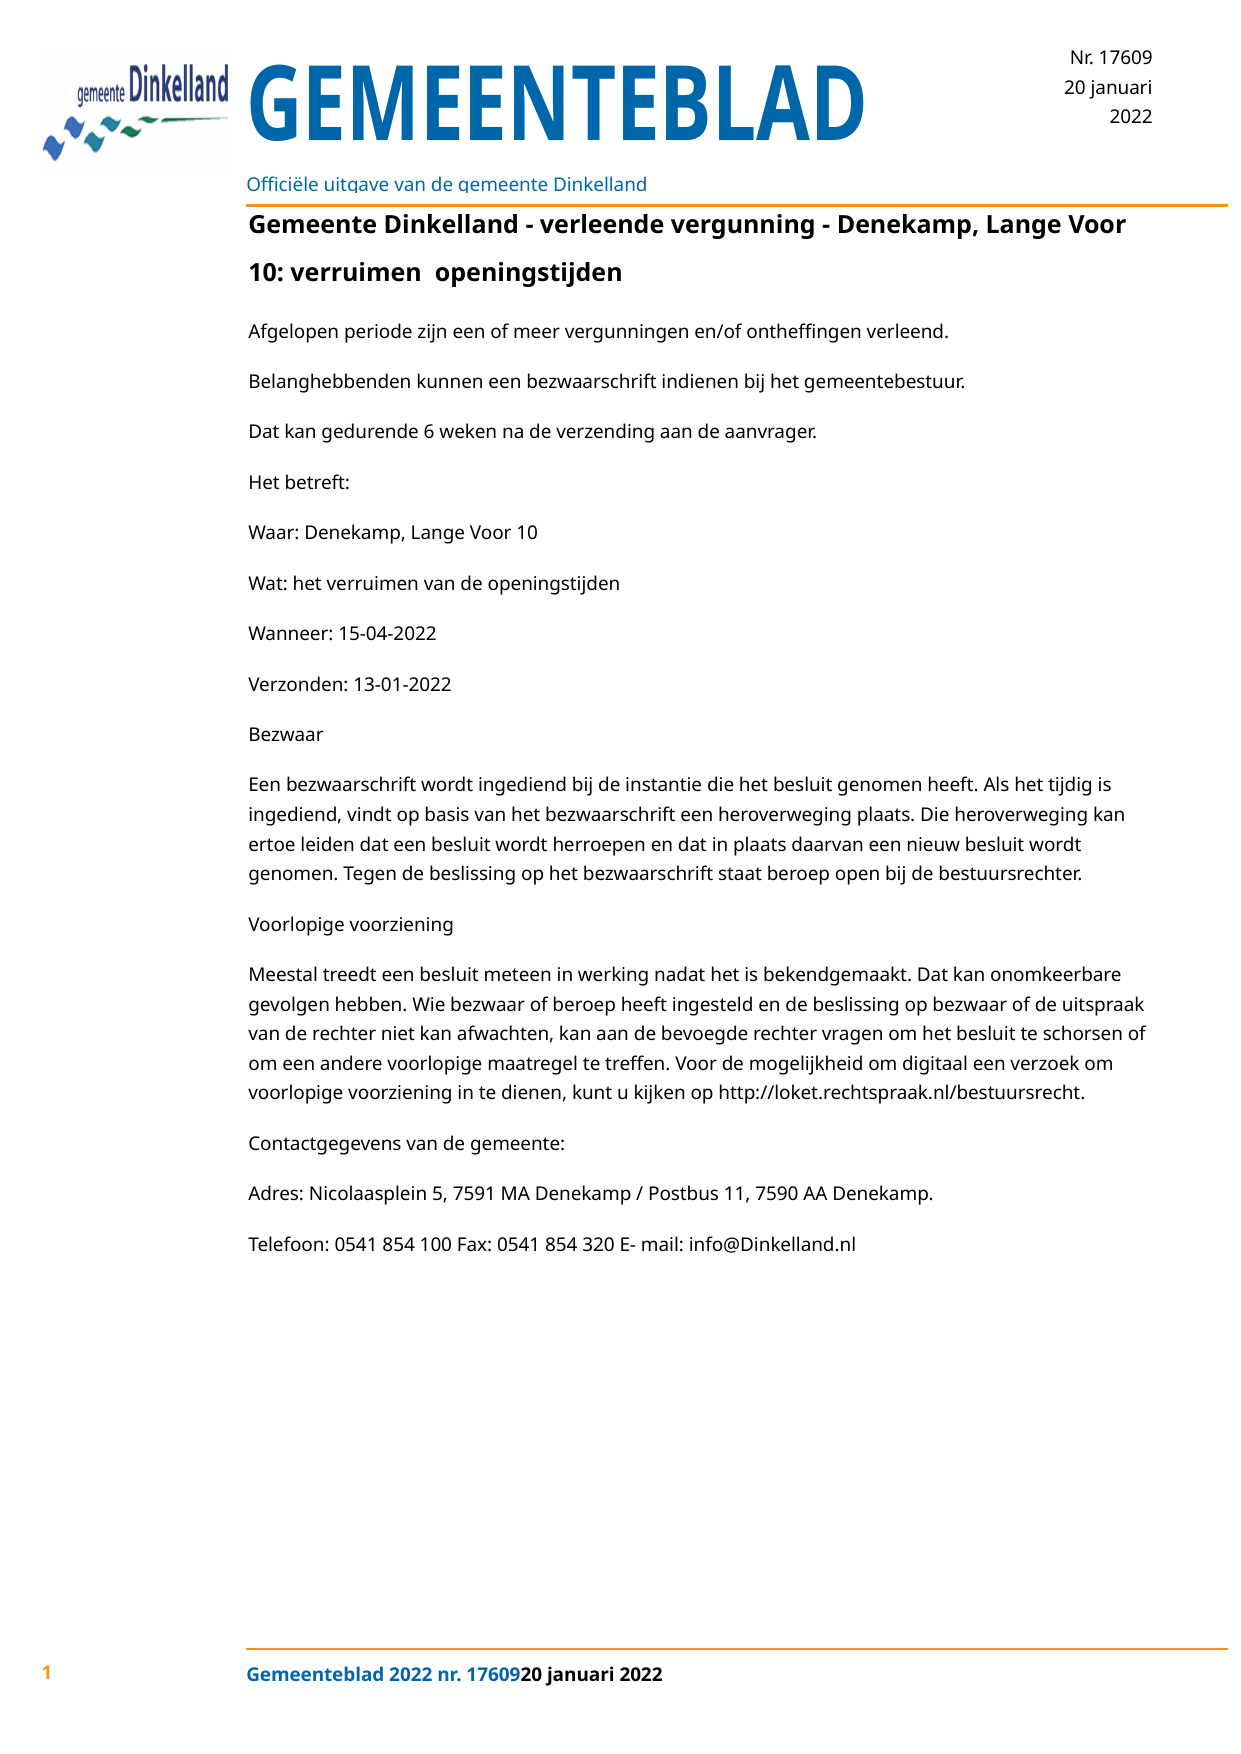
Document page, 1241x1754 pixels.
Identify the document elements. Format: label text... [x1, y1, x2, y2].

text Wat: het verruimen van de openingstijden [248, 570, 1152, 596]
picture [41, 47, 231, 172]
text Telefoon: 0541 854 100 Fax: 0541 854 320 E- mail: info@Dinkelland.nl [248, 1231, 1152, 1257]
text Gemeente Dinkelland - verleende vergunning - Denekamp, Lange Voor 10: verruimen openingstijden [248, 207, 1152, 288]
text Dat kan gedurende 6 weken na de verzending aan de aanvrager. [248, 419, 1152, 444]
text Contactgegevens van de gemeente: [248, 1130, 1152, 1156]
text Het betreft: [248, 469, 1152, 495]
text Meestal treedt een besluit meteen in werking nadat het is bekendgemaakt. Dat kan onomkeerbare gevolgen hebben. Wie bezwaar of beroep heeft ingesteld en de beslissing op bezwaar of de uitspraak van de rechter niet kan afwachten, kan aan de bevoegde rechter vragen om het besluit te schorsen of om een andere voorlopige maatregel te treffen. Voor de mogelijkheid om digitaal een verzoek om voorlopige voorziening in te dienen, kunt u kijken op http://loket.rechtspraak.nl/bestuursrecht. [248, 961, 1152, 1105]
text Voorlopige voorziening [248, 911, 1152, 937]
text Afgelopen periode zijn een of meer vergunningen en/of ontheffingen verleend. [248, 318, 1152, 344]
text Belanghebbenden kunnen een bezwaarschrift indienen bij het gemeentebestuur. [248, 368, 1152, 394]
text Waar: Denekamp, Lange Voor 10 [248, 519, 1152, 545]
text Verzonden: 13-01-2022 [248, 671, 1152, 697]
text Een bezwaarschrift wordt ingediend bij de instantie die het besluit genomen heeft. Als het tijdig is ingediend, vindt op basis van het bezwaarschrift een heroverweging plaats. Die heroverweging kan ertoe leiden dat een besluit wordt herroepen en dat in plaats daarvan een nieuw besluit wordt genomen. Tegen de beslissing op het bezwaarschrift staat beroep open bij de bestuursrechter. [248, 772, 1152, 886]
text Adres: Nicolaasplein 5, 7591 MA Denekamp / Postbus 11, 7590 AA Denekamp. [248, 1180, 1152, 1206]
text Bezwaar [248, 721, 1152, 747]
text Wanneer: 15-04-2022 [248, 620, 1152, 646]
